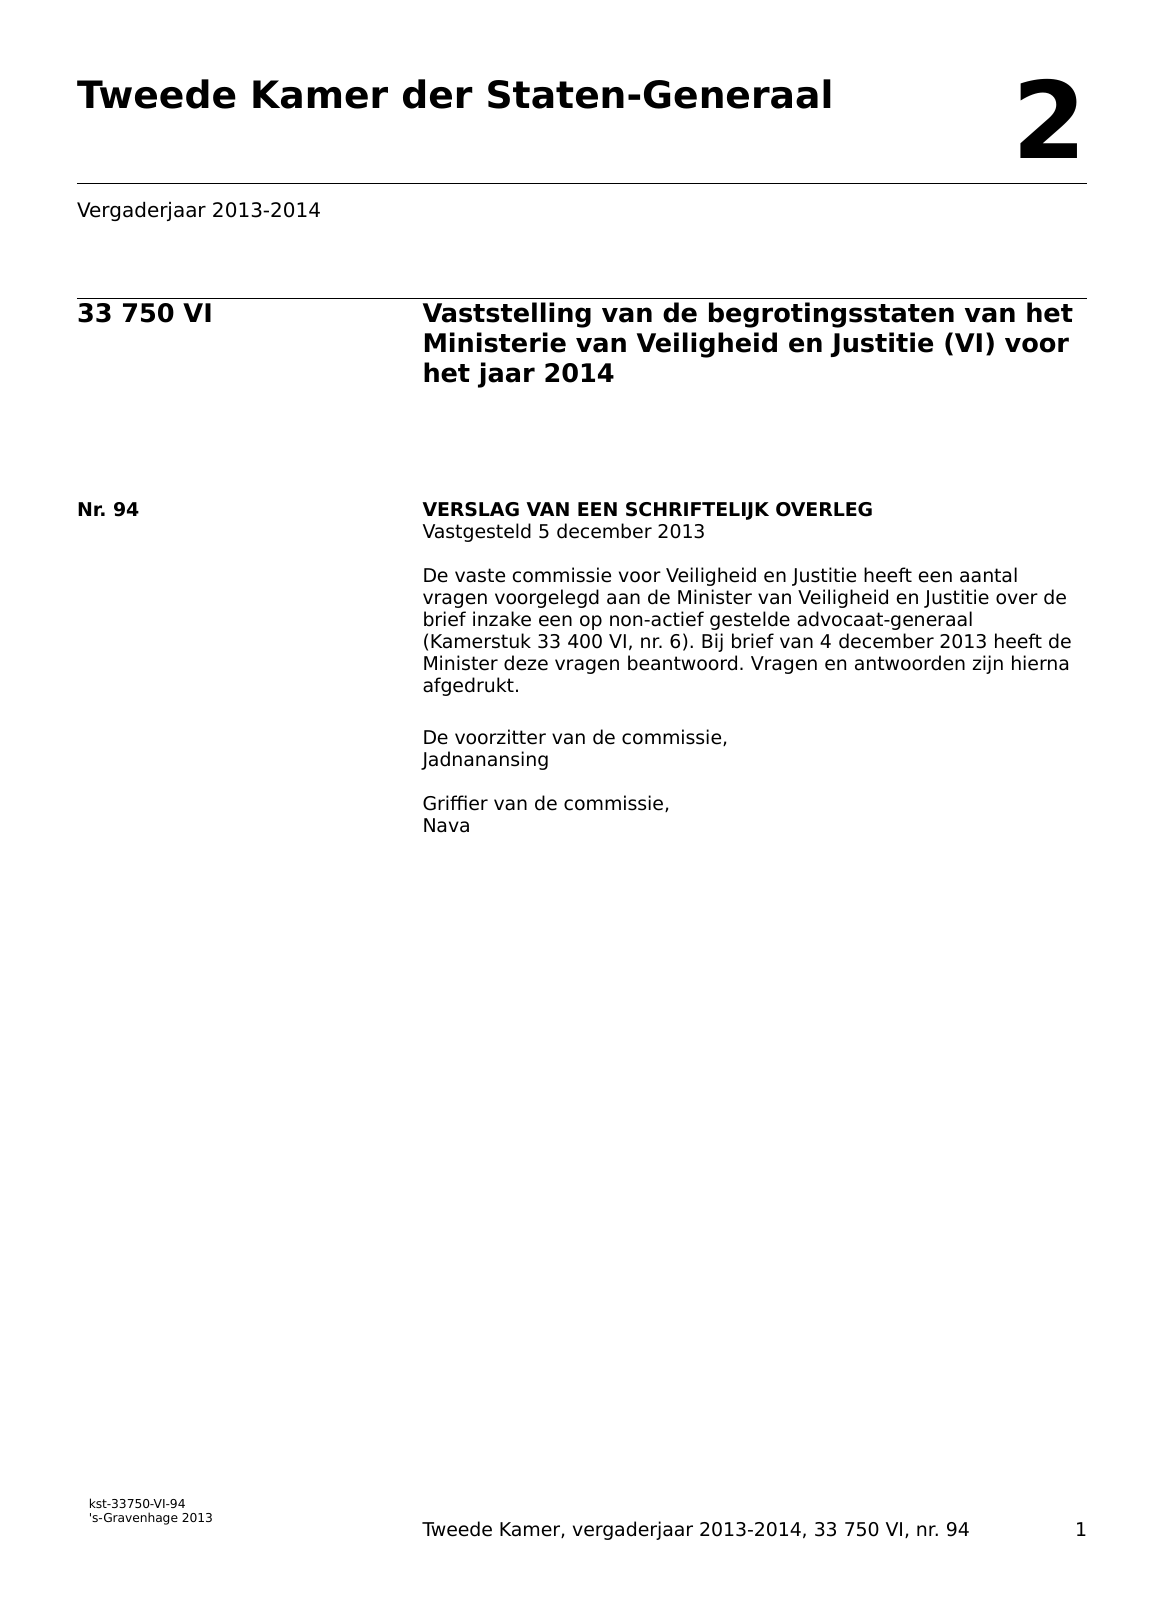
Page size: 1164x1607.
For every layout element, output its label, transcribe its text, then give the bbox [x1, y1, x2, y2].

subtitle Nr. 94 VERSLAG VAN EEN SCHRIFTELIJK OVERLEG [77, 499, 1087, 521]
table_cell Vergaderjaar 2013-2014 [77, 184, 1087, 298]
text Griffier van de commissie, Nava [422, 793, 1087, 837]
text 's-Gravenhage 2013 [88, 1511, 323, 1525]
table_header Tweede Kamer der Staten-Generaal [77, 59, 886, 183]
subtitle 33 750 VI Vaststelling van de begrotingsstaten van het Ministerie van Veiligheid en Justitie (VI) voor het jaar 2014 [77, 299, 1087, 388]
text De voorzitter van de commissie, Jadnanansing [422, 727, 1087, 771]
table_header 2 [886, 59, 1087, 183]
text Vastgesteld 5 december 2013 [422, 521, 1087, 543]
text kst-33750-VI-94 [88, 1497, 323, 1511]
text De vaste commissie voor Veiligheid en Justitie heeft een aantal vragen voorgelegd aan de Minister van Veiligheid en Justitie over de brief inzake een op non-actief gestelde advocaat-generaal (Kamerstuk 33 400 VI, nr. 6). Bij brief van 4 december 2013 heeft de Minister deze vragen beantwoord. Vragen en antwoorden zijn hierna afgedrukt. [422, 565, 1087, 697]
